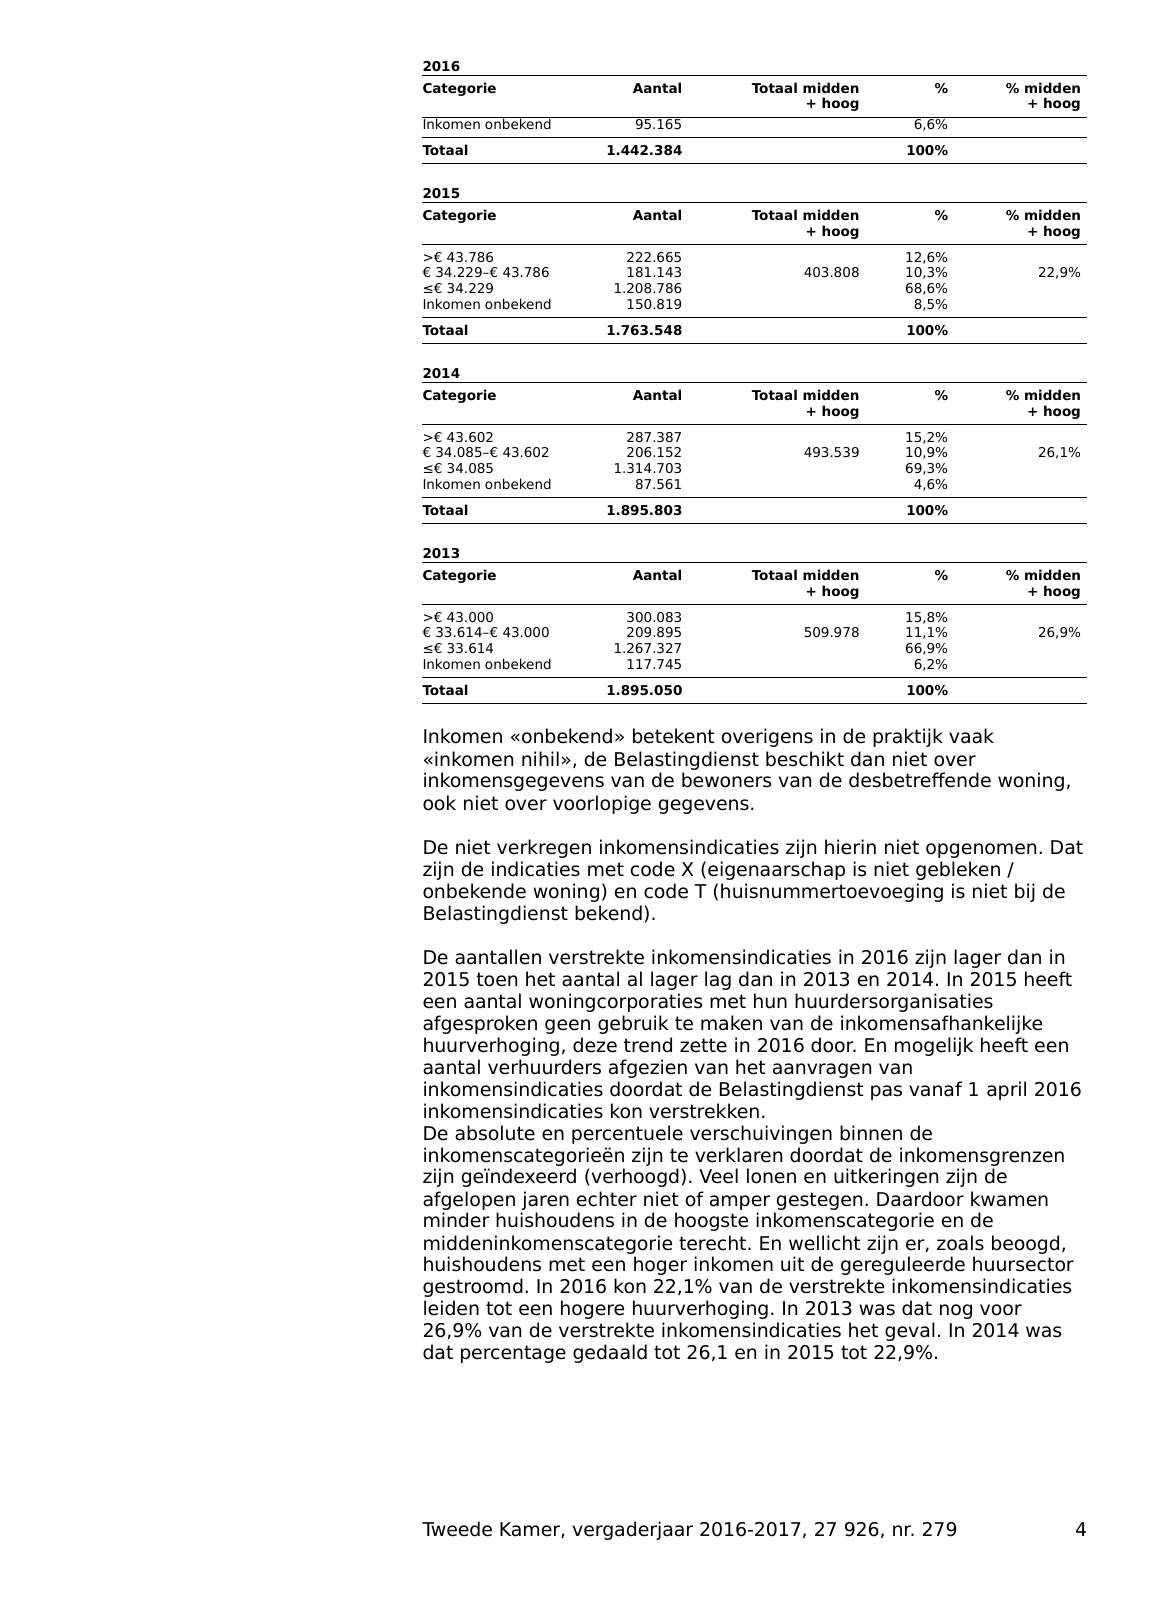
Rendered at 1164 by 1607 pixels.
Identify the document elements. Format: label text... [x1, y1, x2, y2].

text De aantallen verstrekte inkomensindicaties in 2016 zijn lager dan in 2015 toen het aantal al lager lag dan in 2013 en 2014. In 2015 heeft een aantal woningcorporaties met hun huurdersorganisaties afgesproken geen gebruik te maken van de inkomensafhankelijke huurverhoging, deze trend zette in 2016 door. En mogelijk heeft een aantal verhuurders afgezien van het aanvragen van inkomensindicaties doordat de Belastingdienst pas vanaf 1 april 2016 inkomensindicaties kon verstrekken. [422, 947, 1087, 1122]
table_cell [954, 281, 1087, 297]
table_cell 1.442.384 [599, 138, 688, 163]
table_cell [954, 461, 1087, 477]
table_cell 117.745 [599, 657, 688, 677]
table_cell Inkomen onbekend [422, 297, 599, 317]
table_cell 1.267.327 [599, 641, 688, 657]
table_cell 287.387 [599, 425, 688, 445]
table_header 2015 [422, 186, 1087, 202]
table_cell [688, 641, 865, 657]
table_cell 1.895.050 [599, 678, 688, 703]
table_header 2014 [422, 366, 1087, 382]
table_cell ≤€ 33.614 [422, 641, 599, 657]
table_cell Aantal [599, 563, 688, 604]
table_cell Totaal [422, 138, 599, 163]
table_cell 87.561 [599, 477, 688, 497]
table_cell 26,1% [954, 445, 1087, 461]
table_cell % midden + hoog [954, 383, 1087, 424]
table_cell [688, 605, 865, 625]
table_cell 300.083 [599, 605, 688, 625]
table_cell 150.819 [599, 297, 688, 317]
table_cell 12,6% [865, 245, 954, 265]
table_cell [954, 498, 1087, 523]
table_cell € 33.614–€ 43.000 [422, 625, 599, 641]
table_cell ≤€ 34.229 [422, 281, 599, 297]
table_cell 206.152 [599, 445, 688, 461]
table_cell [688, 477, 865, 497]
table_cell [954, 477, 1087, 497]
table_cell [688, 118, 865, 137]
table_cell 100% [865, 678, 954, 703]
table_cell Inkomen onbekend [422, 118, 599, 137]
table_cell 22,9% [954, 265, 1087, 281]
table_cell [688, 678, 865, 703]
table_cell [688, 657, 865, 677]
table_header 2016 [422, 59, 1087, 75]
table_cell € 34.229–€ 43.786 [422, 265, 599, 281]
table_cell Totaal [422, 318, 599, 343]
table_cell 10,3% [865, 265, 954, 281]
table_cell 100% [865, 318, 954, 343]
text De absolute en percentuele verschuivingen binnen de inkomenscategorieën zijn te verklaren doordat de inkomensgrenzen zijn geïndexeerd (verhoogd). Veel lonen en uitkeringen zijn de afgelopen jaren echter niet of amper gestegen. Daardoor kwamen minder huishoudens in de hoogste inkomenscategorie en de middeninkomenscategorie terecht. En wellicht zijn er, zoals beoogd, huishoudens met een hoger inkomen uit de gereguleerde huursector gestroomd. In 2016 kon 22,1% van de verstrekte inkomensindicaties leiden tot een hogere huurverhoging. In 2013 was dat nog voor 26,9% van de verstrekte inkomensindicaties het geval. In 2014 was dat percentage gedaald tot 26,1 en in 2015 tot 22,9%. [422, 1122, 1087, 1364]
table_cell [688, 138, 865, 163]
table_cell Categorie [422, 383, 599, 424]
table_cell % [865, 563, 954, 604]
table_cell 15,2% [865, 425, 954, 445]
table_cell 509.978 [688, 625, 865, 641]
table_cell 26,9% [954, 625, 1087, 641]
table_cell 66,9% [865, 641, 954, 657]
table_cell 11,1% [865, 625, 954, 641]
table_cell Totaal [422, 498, 599, 523]
table_cell [954, 605, 1087, 625]
table_cell Totaal midden + hoog [688, 76, 865, 117]
table_cell [688, 297, 865, 317]
table_cell 209.895 [599, 625, 688, 641]
table_cell % midden + hoog [954, 203, 1087, 244]
table_header 2013 [422, 546, 1087, 562]
table_cell [688, 425, 865, 445]
table_cell 1.895.803 [599, 498, 688, 523]
table_cell Aantal [599, 383, 688, 424]
table_cell 100% [865, 138, 954, 163]
table_cell % [865, 76, 954, 117]
table_cell ≤€ 34.085 [422, 461, 599, 477]
table_cell Aantal [599, 76, 688, 117]
table_cell Totaal midden + hoog [688, 203, 865, 244]
table_cell [954, 678, 1087, 703]
table_cell 1.763.548 [599, 318, 688, 343]
table_cell >€ 43.000 [422, 605, 599, 625]
table_cell € 34.085–€ 43.602 [422, 445, 599, 461]
table_cell [688, 318, 865, 343]
table_cell 15,8% [865, 605, 954, 625]
table_cell 222.665 [599, 245, 688, 265]
table_cell [954, 138, 1087, 163]
table_cell 6,2% [865, 657, 954, 677]
table_cell 69,3% [865, 461, 954, 477]
table_cell 1.208.786 [599, 281, 688, 297]
table_cell Categorie [422, 563, 599, 604]
table_cell Aantal [599, 203, 688, 244]
table_cell Totaal [422, 678, 599, 703]
table_cell Categorie [422, 76, 599, 117]
table_cell 95.165 [599, 118, 688, 137]
table_cell 403.808 [688, 265, 865, 281]
table_cell [688, 281, 865, 297]
table_cell 1.314.703 [599, 461, 688, 477]
table_cell % [865, 383, 954, 424]
table_cell % midden + hoog [954, 563, 1087, 604]
table_cell [954, 118, 1087, 137]
table_cell >€ 43.786 [422, 245, 599, 265]
table_cell Totaal midden + hoog [688, 383, 865, 424]
table_cell [954, 318, 1087, 343]
table_cell >€ 43.602 [422, 425, 599, 445]
table_cell [954, 657, 1087, 677]
table_cell [688, 461, 865, 477]
table_cell [954, 425, 1087, 445]
table_cell [954, 245, 1087, 265]
table_cell [954, 641, 1087, 657]
table_cell Categorie [422, 203, 599, 244]
table_cell 10,9% [865, 445, 954, 461]
table_cell 4,6% [865, 477, 954, 497]
table_cell [688, 245, 865, 265]
table_cell 493.539 [688, 445, 865, 461]
table_cell 8,5% [865, 297, 954, 317]
table_cell Inkomen onbekend [422, 477, 599, 497]
table_cell Totaal midden + hoog [688, 563, 865, 604]
table_cell 6,6% [865, 118, 954, 137]
table_cell 100% [865, 498, 954, 523]
text Inkomen «onbekend» betekent overigens in de praktijk vaak «inkomen nihil», de Belastingdienst beschikt dan niet over inkomensgegevens van de bewoners van de desbetreffende woning, ook niet over voorlopige gegevens. [422, 726, 1087, 814]
table_cell [954, 297, 1087, 317]
table_cell [688, 498, 865, 523]
table_cell % midden + hoog [954, 76, 1087, 117]
table_cell 68,6% [865, 281, 954, 297]
text De niet verkregen inkomensindicaties zijn hierin niet opgenomen. Dat zijn de indicaties met code X (eigenaarschap is niet gebleken / onbekende woning) en code T (huisnummertoevoeging is niet bij de Belastingdienst bekend). [422, 837, 1087, 924]
table_cell % [865, 203, 954, 244]
table_cell Inkomen onbekend [422, 657, 599, 677]
table_cell 181.143 [599, 265, 688, 281]
